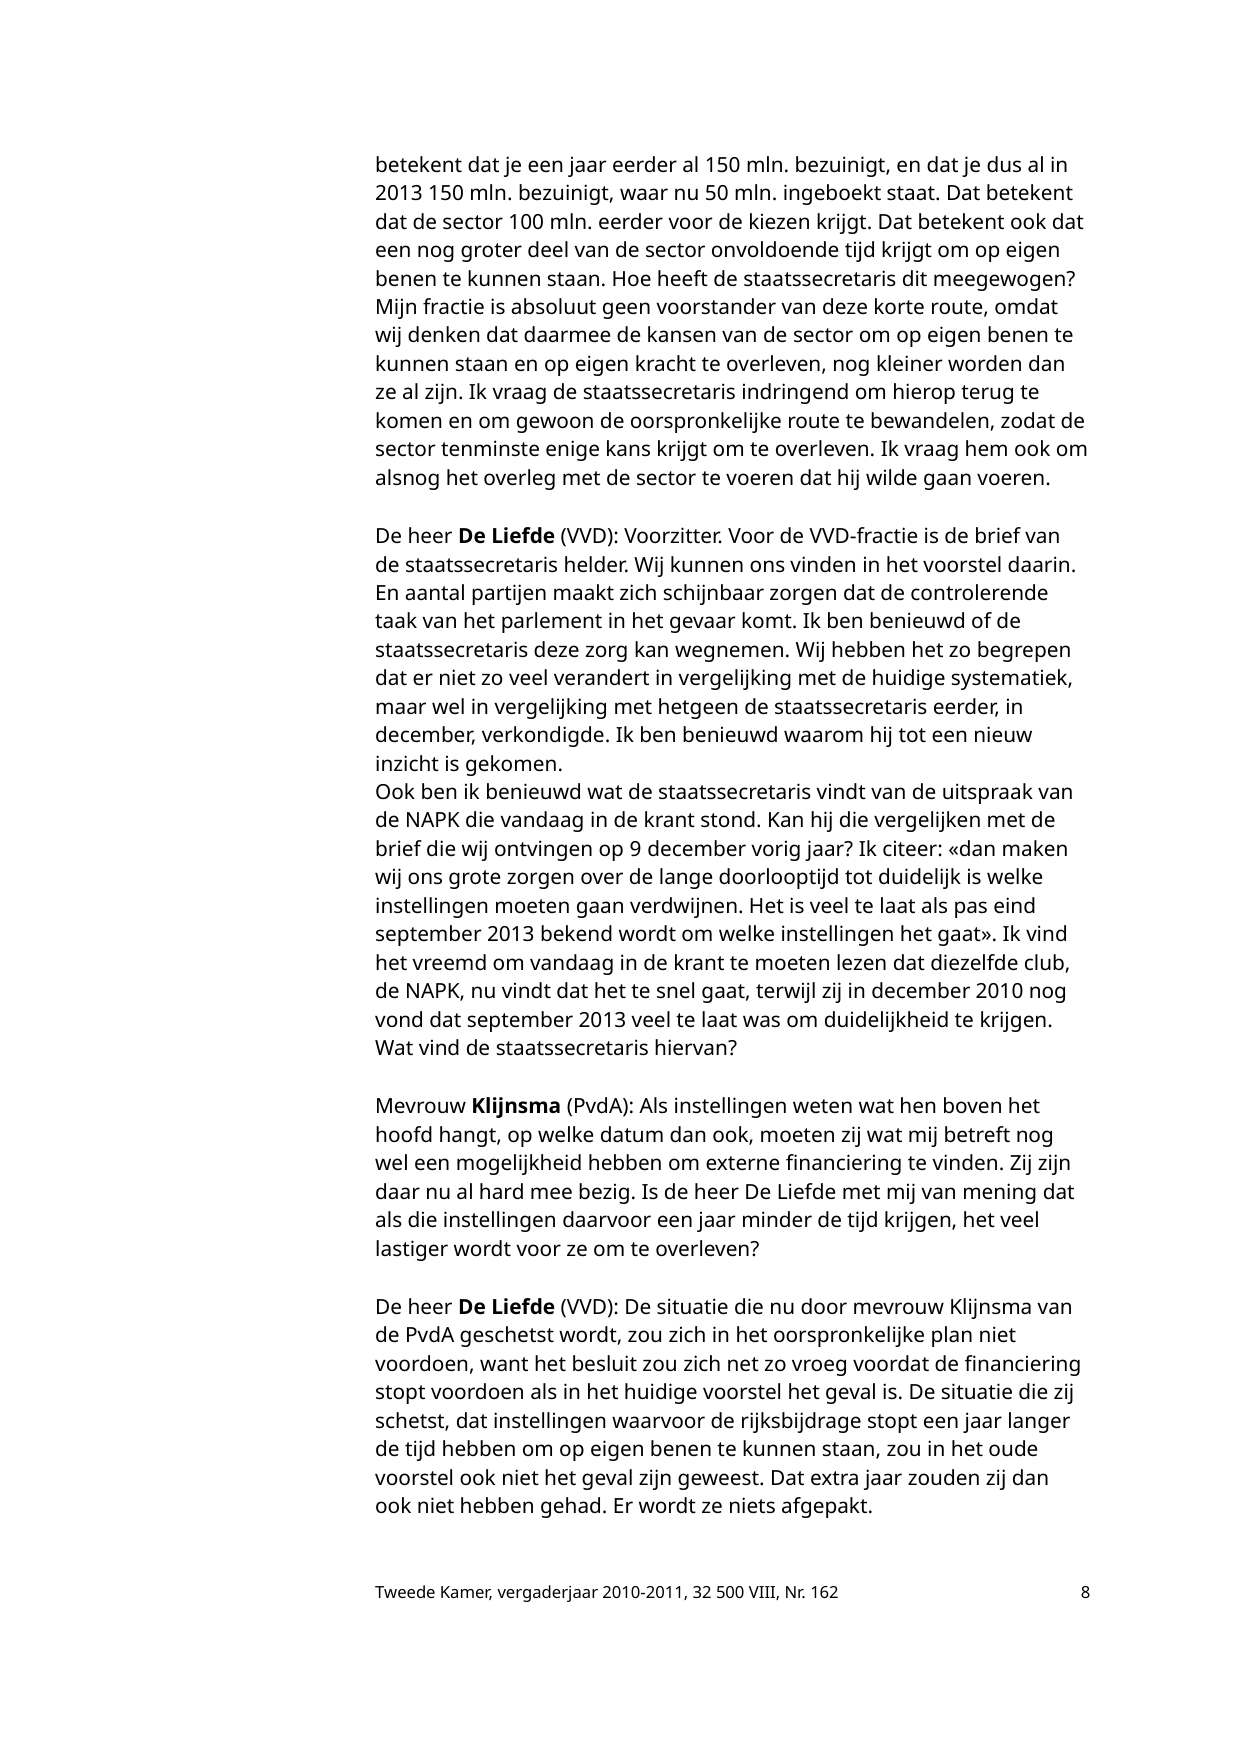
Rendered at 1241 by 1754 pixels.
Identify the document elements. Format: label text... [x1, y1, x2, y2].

text betekent dat je een jaar eerder al 150 mln. bezuinigt, en dat je dus al in 2013 150 mln. bezuinigt, waar nu 50 mln. ingeboekt staat. Dat betekent dat de sector 100 mln. eerder voor de kiezen krijgt. Dat betekent ook dat een nog groter deel van de sector onvoldoende tijd krijgt om op eigen benen te kunnen staan. Hoe heeft de staatssecretaris dit meegewogen? [375, 150, 1090, 292]
text Mevrouw Klijnsma (PvdA): Als instellingen weten wat hen boven het hoofd hangt, op welke datum dan ook, moeten zij wat mij betreft nog wel een mogelijkheid hebben om externe financiering te vinden. Zij zijn daar nu al hard mee bezig. Is de heer De Liefde met mij van mening dat als die instellingen daarvoor een jaar minder de tijd krijgen, het veel lastiger wordt voor ze om te overleven? [375, 1092, 1090, 1262]
text De heer De Liefde (VVD): Voorzitter. Voor de VVD-fractie is de brief van de staatssecretaris helder. Wij kunnen ons vinden in het voorstel daarin. En aantal partijen maakt zich schijnbaar zorgen dat de controlerende taak van het parlement in het gevaar komt. Ik ben benieuwd of de staatssecretaris deze zorg kan wegnemen. Wij hebben het zo begrepen dat er niet zo veel verandert in vergelijking met de huidige systematiek, maar wel in vergelijking met hetgeen de staatssecretaris eerder, in december, verkondigde. Ik ben benieuwd waarom hij tot een nieuw inzicht is gekomen. [375, 521, 1090, 777]
text Ook ben ik benieuwd wat de staatssecretaris vindt van de uitspraak van de NAPK die vandaag in de krant stond. Kan hij die vergelijken met de brief die wij ontvingen op 9 december vorig jaar? Ik citeer: «dan maken wij ons grote zorgen over de lange doorlooptijd tot duidelijk is welke instellingen moeten gaan verdwijnen. Het is veel te laat als pas eind september 2013 bekend wordt om welke instellingen het gaat». Ik vind het vreemd om vandaag in de krant te moeten lezen dat diezelfde club, de NAPK, nu vindt dat het te snel gaat, terwijl zij in december 2010 nog vond dat september 2013 veel te laat was om duidelijkheid te krijgen. Wat vind de staatssecretaris hiervan? [375, 777, 1090, 1062]
text De heer De Liefde (VVD): De situatie die nu door mevrouw Klijnsma van de PvdA geschetst wordt, zou zich in het oorspronkelijke plan niet voordoen, want het besluit zou zich net zo vroeg voordat de financiering stopt voordoen als in het huidige voorstel het geval is. De situatie die zij schetst, dat instellingen waarvoor de rijksbijdrage stopt een jaar langer de tijd hebben om op eigen benen te kunnen staan, zou in het oude voorstel ook niet het geval zijn geweest. Dat extra jaar zouden zij dan ook niet hebben gehad. Er wordt ze niets afgepakt. [375, 1292, 1090, 1520]
text Mijn fractie is absoluut geen voorstander van deze korte route, omdat wij denken dat daarmee de kansen van de sector om op eigen benen te kunnen staan en op eigen kracht te overleven, nog kleiner worden dan ze al zijn. Ik vraag de staatssecretaris indringend om hierop terug te komen en om gewoon de oorspronkelijke route te bewandelen, zodat de sector tenminste enige kans krijgt om te overleven. Ik vraag hem ook om alsnog het overleg met de sector te voeren dat hij wilde gaan voeren. [375, 292, 1090, 491]
